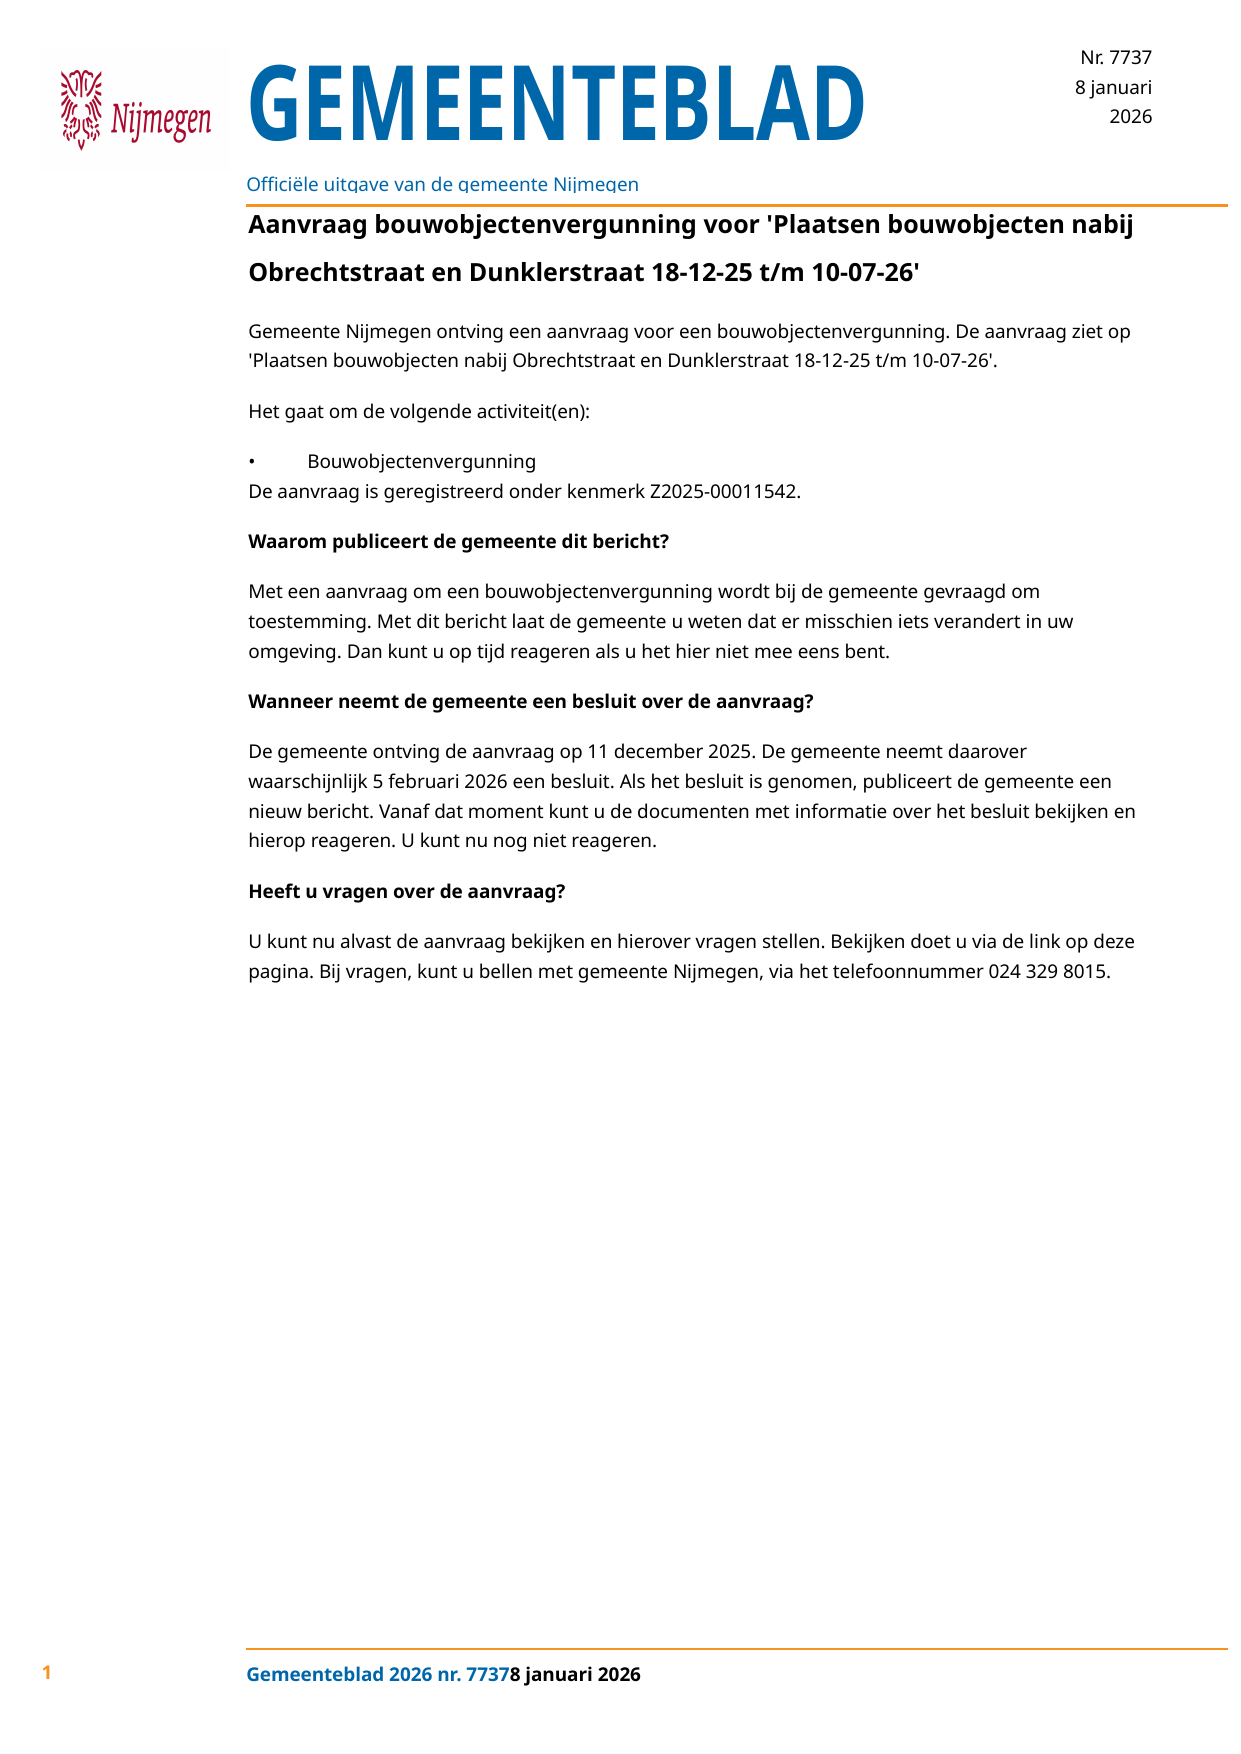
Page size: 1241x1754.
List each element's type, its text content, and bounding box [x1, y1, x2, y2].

text Gemeente Nijmegen ontving een aanvraag voor een bouwobjectenvergunning. De aanvraag ziet op 'Plaatsen bouwobjecten nabij Obrechtstraat en Dunklerstraat 18-12-25 t/m 10-07-26'. [248, 318, 1152, 373]
text Het gaat om de volgende activiteit(en): [248, 398, 1152, 424]
text Met een aanvraag om een bouwobjectenvergunning wordt bij de gemeente gevraagd om toestemming. Met dit bericht laat de gemeente u weten dat er misschien iets verandert in uw omgeving. Dan kunt u op tijd reageren als u het hier niet mee eens bent. [248, 579, 1152, 664]
text Wanneer neemt de gemeente een besluit over de aanvraag? [248, 688, 1152, 714]
picture [41, 47, 231, 172]
text U kunt nu alvast de aanvraag bekijken en hierover vragen stellen. Bekijken doet u via de link op deze pagina. Bij vragen, kunt u bellen met gemeente Nijmegen, via het telefoonnummer 024 329 8015. [248, 928, 1152, 984]
list Bouwobjectenvergunning [248, 448, 1152, 474]
text Heeft u vragen over de aanvraag? [248, 878, 1152, 904]
text Aanvraag bouwobjectenvergunning voor 'Plaatsen bouwobjecten nabij Obrechtstraat en Dunklerstraat 18-12-25 t/m 10-07-26' [248, 207, 1152, 288]
text De gemeente ontving de aanvraag op 11 december 2025. De gemeente neemt daarover waarschijnlijk 5 februari 2026 een besluit. Als het besluit is genomen, publiceert de gemeente een nieuw bericht. Vanaf dat moment kunt u de documenten met informatie over het besluit bekijken en hierop reageren. U kunt nu nog niet reageren. [248, 739, 1152, 853]
text De aanvraag is geregistreerd onder kenmerk Z2025-00011542. [248, 478, 1152, 504]
text Waarom publiceert de gemeente dit bericht? [248, 528, 1152, 554]
